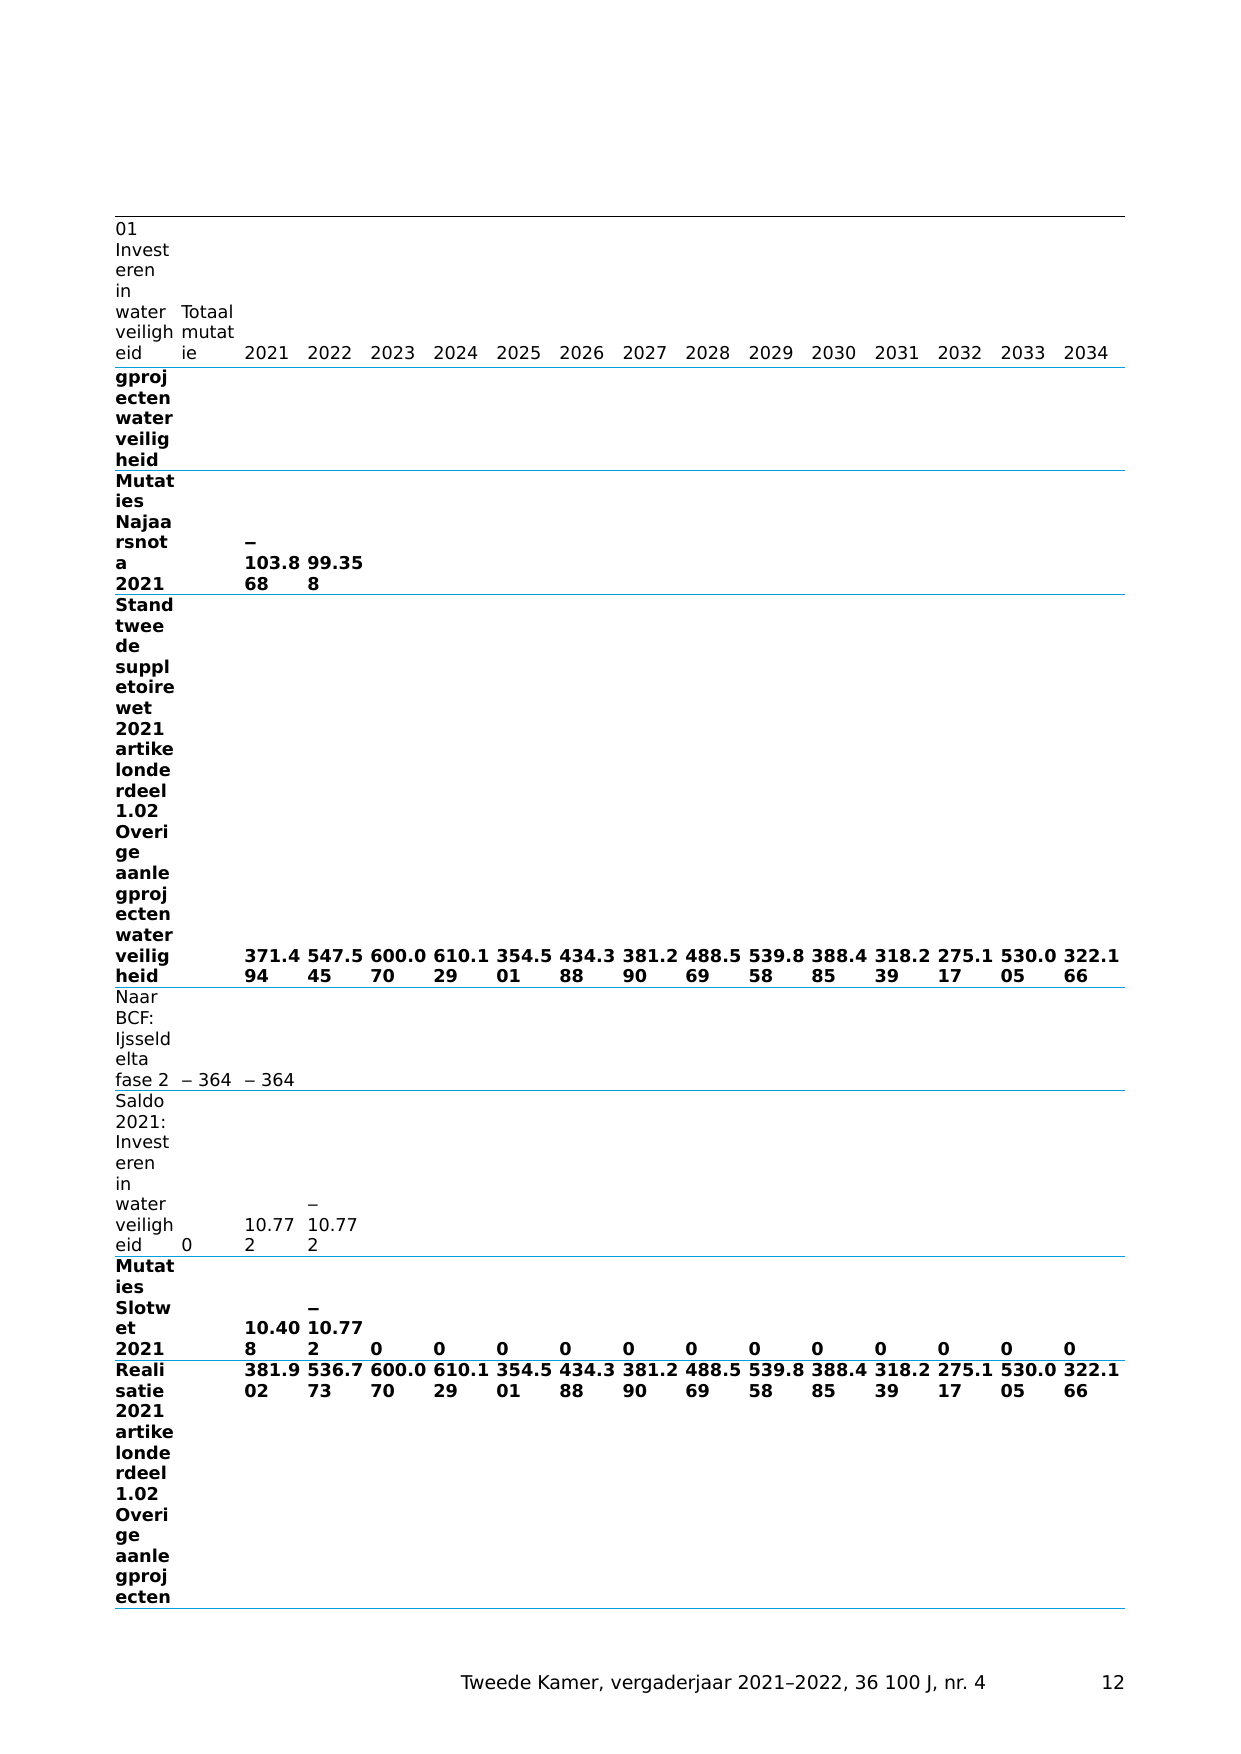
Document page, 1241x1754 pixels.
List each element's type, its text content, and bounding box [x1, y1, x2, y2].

table_cell [1060, 368, 1125, 470]
table_cell Realisatie 2021 artikelonderdeel 1.02 Overige aanlegprojecten [115, 1361, 178, 1608]
table_cell [745, 988, 808, 1090]
table_cell ‒ 364 [241, 988, 304, 1090]
table_cell [808, 368, 871, 470]
table_cell [619, 1091, 682, 1256]
table_cell [745, 368, 808, 470]
table_cell 536.773 [304, 1361, 367, 1608]
table_cell 0 [367, 1257, 430, 1359]
table_cell [178, 1257, 241, 1359]
table_cell 2029 [745, 217, 808, 366]
table_cell 2026 [556, 217, 619, 366]
table_cell [934, 1091, 997, 1256]
table_cell [619, 368, 682, 470]
table_cell 0 [871, 1257, 934, 1359]
table_cell [871, 1091, 934, 1256]
table_cell 381.290 [619, 1361, 682, 1608]
table_cell [430, 1091, 493, 1256]
table_cell [934, 471, 997, 594]
table_cell 0 [619, 1257, 682, 1359]
table_cell [998, 471, 1060, 594]
table_cell 2027 [619, 217, 682, 366]
table_cell 434.388 [556, 1361, 619, 1608]
table_cell 0 [493, 1257, 556, 1359]
table_cell gprojecten waterveiligheid [115, 368, 178, 470]
table_cell [808, 988, 871, 1090]
table_cell [998, 1091, 1060, 1256]
table_cell [934, 368, 997, 470]
table_cell [998, 368, 1060, 470]
table_cell [871, 988, 934, 1090]
table_cell 0 [745, 1257, 808, 1359]
table_cell 2025 [493, 217, 556, 366]
table_cell [871, 368, 934, 470]
table_cell [556, 1091, 619, 1256]
table_cell Saldo 2021: Investeren in waterveiligheid [115, 1091, 178, 1256]
table_cell [430, 368, 493, 470]
table_cell 2033 [998, 217, 1060, 366]
table_cell 547.545 [304, 595, 367, 987]
table_cell Totaal mutatie [178, 217, 241, 366]
table_cell 0 [808, 1257, 871, 1359]
table_cell 10.408 [241, 1257, 304, 1359]
table_cell 2031 [871, 217, 934, 366]
table_cell [178, 1361, 241, 1608]
table_cell 318.239 [871, 1361, 934, 1608]
table_cell [682, 471, 745, 594]
table_cell 2022 [304, 217, 367, 366]
table_cell 2030 [808, 217, 871, 366]
table_cell 0 [1060, 1257, 1125, 1359]
table_cell ‒ 10.772 [304, 1091, 367, 1256]
table_cell 0 [178, 1091, 241, 1256]
table_cell 0 [998, 1257, 1060, 1359]
table_cell [1060, 988, 1125, 1090]
table_cell [556, 471, 619, 594]
table_cell [556, 988, 619, 1090]
table_cell 539.858 [745, 595, 808, 987]
table_cell [493, 988, 556, 1090]
table_cell 610.129 [430, 1361, 493, 1608]
table_cell [241, 368, 304, 470]
table_cell [367, 1091, 430, 1256]
table_cell [493, 471, 556, 594]
table_cell [556, 368, 619, 470]
table_header Tabel 1 Investeren in waterveiligheid [115, 191, 1125, 216]
table_cell 322.166 [1060, 1361, 1125, 1608]
table_cell [682, 988, 745, 1090]
table_cell [619, 471, 682, 594]
table_cell 01 Investeren in waterveiligheid [115, 217, 178, 366]
table_cell 2034 [1060, 217, 1125, 366]
table_cell [808, 1091, 871, 1256]
table_cell 539.858 [745, 1361, 808, 1608]
table_cell [367, 368, 430, 470]
table_cell 2021 [241, 217, 304, 366]
table_cell [1060, 471, 1125, 594]
table_cell 610.129 [430, 595, 493, 987]
table_cell 0 [556, 1257, 619, 1359]
table_cell [178, 595, 241, 987]
table_cell ‒ 364 [178, 988, 241, 1090]
table_cell [1060, 1091, 1125, 1256]
table_cell [178, 471, 241, 594]
table_cell ‒ 10.772 [304, 1257, 367, 1359]
table_cell [745, 1091, 808, 1256]
table_cell Mutaties Slotwet 2021 [115, 1257, 178, 1359]
table_cell [304, 988, 367, 1090]
table_cell 2032 [934, 217, 997, 366]
table_cell [682, 368, 745, 470]
table_cell 99.358 [304, 471, 367, 594]
table_cell [934, 988, 997, 1090]
table_cell 530.005 [998, 595, 1060, 987]
table_cell 275.117 [934, 1361, 997, 1608]
table_cell [619, 988, 682, 1090]
table_cell [367, 988, 430, 1090]
table_cell [430, 471, 493, 594]
table_cell 2024 [430, 217, 493, 366]
table_cell 600.070 [367, 1361, 430, 1608]
table_cell [178, 368, 241, 470]
table_cell ‒ 103.868 [241, 471, 304, 594]
table_cell 354.501 [493, 595, 556, 987]
table_cell 2023 [367, 217, 430, 366]
table_cell 488.569 [682, 595, 745, 987]
table_cell 0 [430, 1257, 493, 1359]
table_cell [682, 1091, 745, 1256]
table_cell 318.239 [871, 595, 934, 987]
table_cell Mutaties Najaarsnota 2021 [115, 471, 178, 594]
table_cell [808, 471, 871, 594]
table_cell 530.005 [998, 1361, 1060, 1608]
table_cell [304, 368, 367, 470]
table_cell 322.166 [1060, 595, 1125, 987]
table_cell 381.290 [619, 595, 682, 987]
table_cell 434.388 [556, 595, 619, 987]
table_cell Naar BCF: Ijsseldelta fase 2 [115, 988, 178, 1090]
table_cell 488.569 [682, 1361, 745, 1608]
table_cell [871, 471, 934, 594]
table_cell 371.494 [241, 595, 304, 987]
table_cell [493, 368, 556, 470]
table_cell 10.772 [241, 1091, 304, 1256]
table_cell 381.902 [241, 1361, 304, 1608]
table_cell [367, 471, 430, 594]
table_cell 275.117 [934, 595, 997, 987]
table_cell 354.501 [493, 1361, 556, 1608]
table_cell 0 [682, 1257, 745, 1359]
table_cell [493, 1091, 556, 1256]
table_cell 2028 [682, 217, 745, 366]
table_cell [998, 988, 1060, 1090]
table_cell Stand tweede suppletoire wet 2021 artikelonderdeel 1.02 Overige aanlegprojecten waterveiligheid [115, 595, 178, 987]
table_cell 600.070 [367, 595, 430, 987]
table_cell 388.485 [808, 595, 871, 987]
table_cell [430, 988, 493, 1090]
table_cell 388.485 [808, 1361, 871, 1608]
table_cell 0 [934, 1257, 997, 1359]
table_cell [745, 471, 808, 594]
